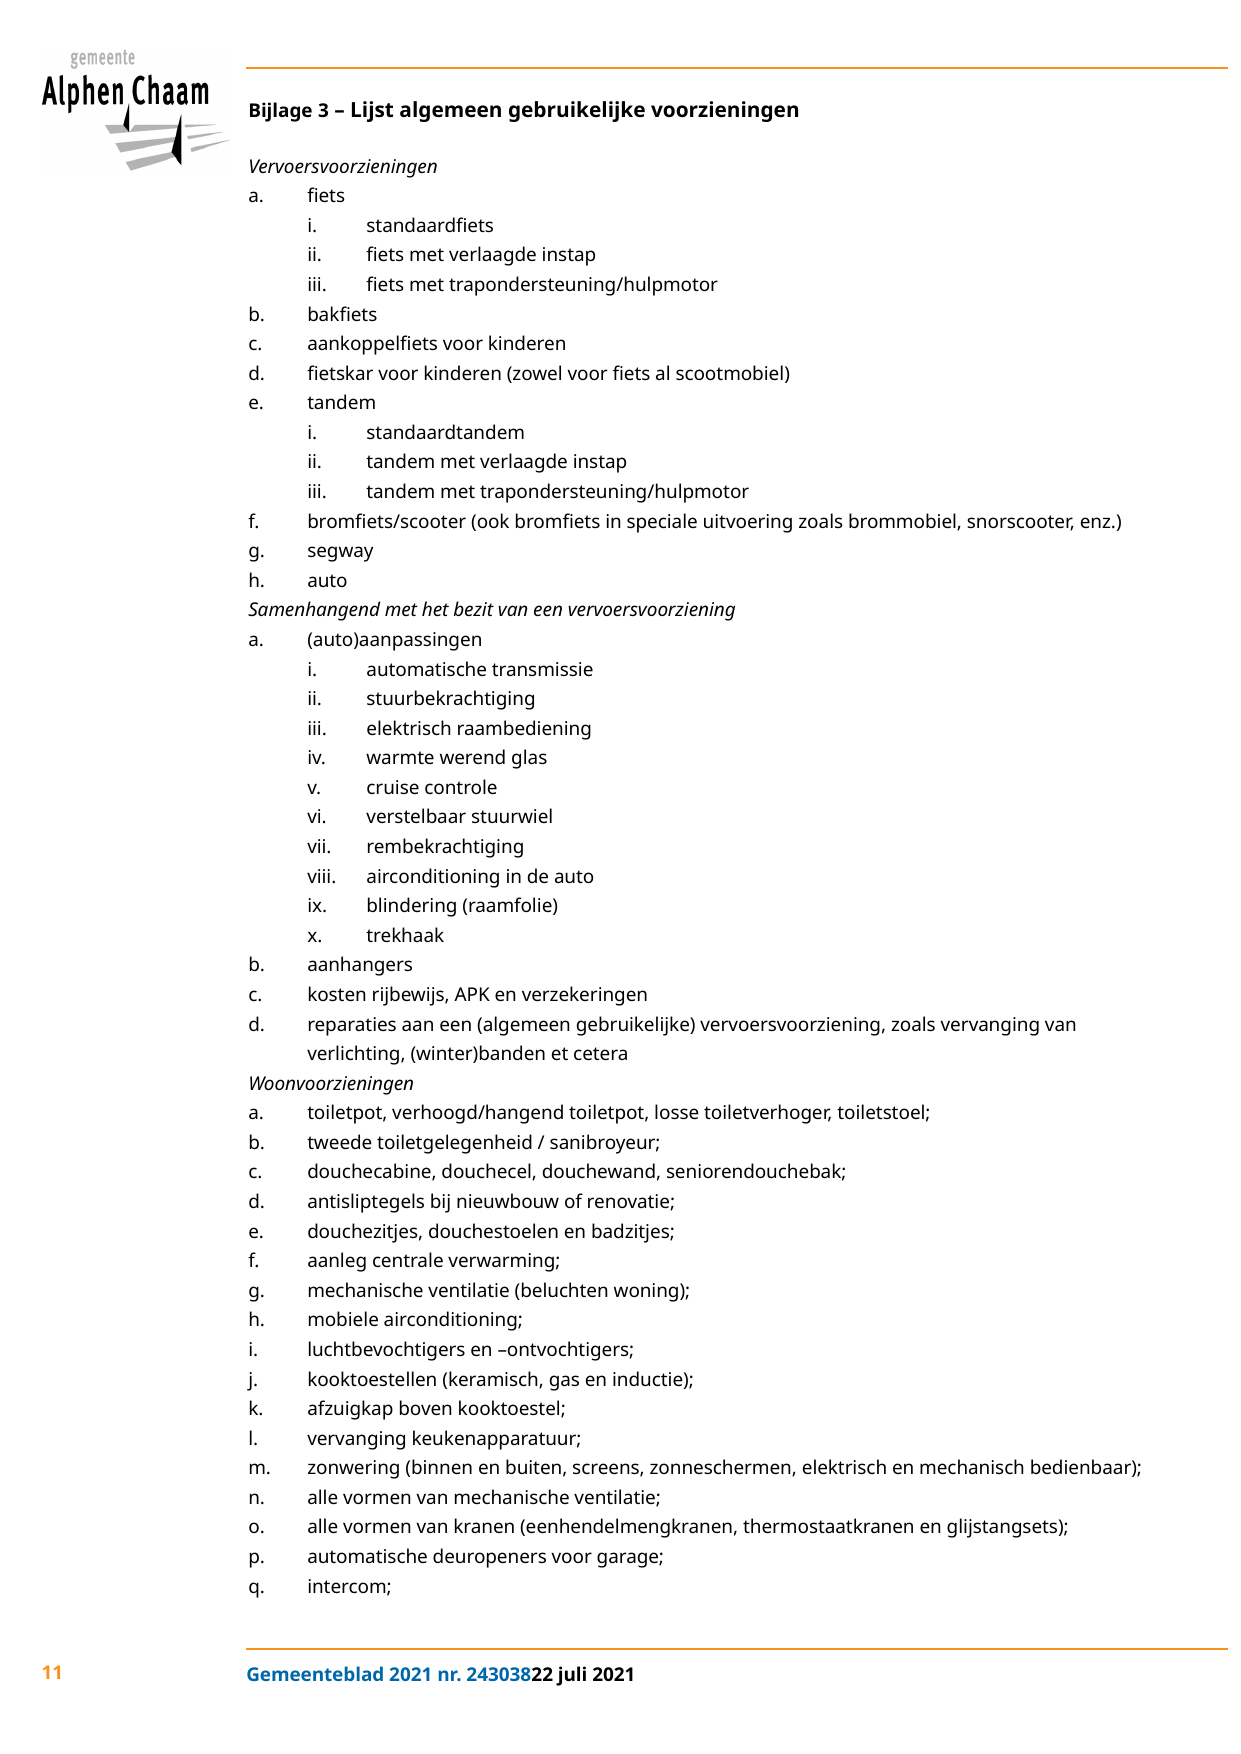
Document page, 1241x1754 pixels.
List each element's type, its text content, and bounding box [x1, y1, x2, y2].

list tweede toiletgelegenheid / sanibroyeur; [248, 1129, 1152, 1155]
list douchecabine, douchecel, douchewand, seniorendouchebak; [248, 1159, 1152, 1184]
list cruise controle [307, 774, 1152, 800]
list toiletpot, verhoogd/hangend toiletpot, losse toiletverhoger, toiletstoel; [248, 1099, 1152, 1125]
list verstelbaar stuurwiel [307, 804, 1152, 829]
list fiets met trapondersteuning/hulpmotor [307, 271, 1152, 297]
list segway [248, 537, 1152, 563]
list mobiele airconditioning; [248, 1307, 1152, 1332]
list tandem met trapondersteuning/hulpmotor [307, 478, 1152, 504]
text Bijlage 3 – Lijst algemeen gebruikelijke voorzieningen [248, 95, 1152, 123]
list kosten rijbewijs, APK en verzekeringen [248, 981, 1152, 1007]
list fiets [248, 182, 1152, 208]
list standaardfiets [307, 212, 1152, 238]
list antisliptegels bij nieuwbouw of renovatie; [248, 1188, 1152, 1214]
list aanleg centrale verwarming; [248, 1247, 1152, 1273]
list bromfiets/scooter (ook bromfiets in speciale uitvoering zoals brommobiel, snorscooter, enz.) [248, 508, 1152, 534]
list auto [248, 567, 1152, 593]
text Vervoersvoorzieningen [248, 153, 1152, 179]
list luchtbevochtigers en –ontvochtigers; [248, 1336, 1152, 1362]
list alle vormen van mechanische ventilatie; [248, 1484, 1152, 1510]
list fietskar voor kinderen (zowel voor fiets al scootmobiel) [248, 360, 1152, 386]
list elektrisch raambediening [307, 715, 1152, 741]
list douchezitjes, douchestoelen en badzitjes; [248, 1218, 1152, 1244]
list intercom; [248, 1573, 1152, 1599]
list aanhangers [248, 952, 1152, 977]
list fiets met verlaagde instap [307, 242, 1152, 267]
text Woonvoorzieningen [248, 1070, 1152, 1096]
list aankoppelfiets voor kinderen [248, 330, 1152, 356]
list kooktoestellen (keramisch, gas en inductie); [248, 1366, 1152, 1392]
list airconditioning in de auto [307, 863, 1152, 889]
list trekhaak [307, 922, 1152, 948]
list warmte werend glas [307, 744, 1152, 770]
list vervanging keukenapparatuur; [248, 1425, 1152, 1451]
list (auto)aanpassingen [248, 626, 1152, 652]
list bakfiets [248, 301, 1152, 327]
list standaardtandem [307, 419, 1152, 445]
list automatische deuropeners voor garage; [248, 1543, 1152, 1569]
picture [41, 47, 231, 172]
list tandem met verlaagde instap [307, 449, 1152, 474]
list afzuigkap boven kooktoestel; [248, 1395, 1152, 1421]
list blindering (raamfolie) [307, 892, 1152, 918]
list automatische transmissie [307, 656, 1152, 682]
list stuurbekrachtiging [307, 685, 1152, 711]
list zonwering (binnen en buiten, screens, zonneschermen, elektrisch en mechanisch bedienbaar); [248, 1454, 1152, 1480]
list mechanische ventilatie (beluchten woning); [248, 1277, 1152, 1303]
list reparaties aan een (algemeen gebruikelijke) vervoersvoorziening, zoals vervanging van verlichting, (winter)banden et cetera [248, 1011, 1152, 1066]
list alle vormen van kranen (eenhendelmengkranen, thermostaatkranen en glijstangsets); [248, 1514, 1152, 1539]
list tandem [248, 389, 1152, 415]
list rembekrachtiging [307, 833, 1152, 859]
text Samenhangend met het bezit van een vervoersvoorziening [248, 597, 1152, 622]
